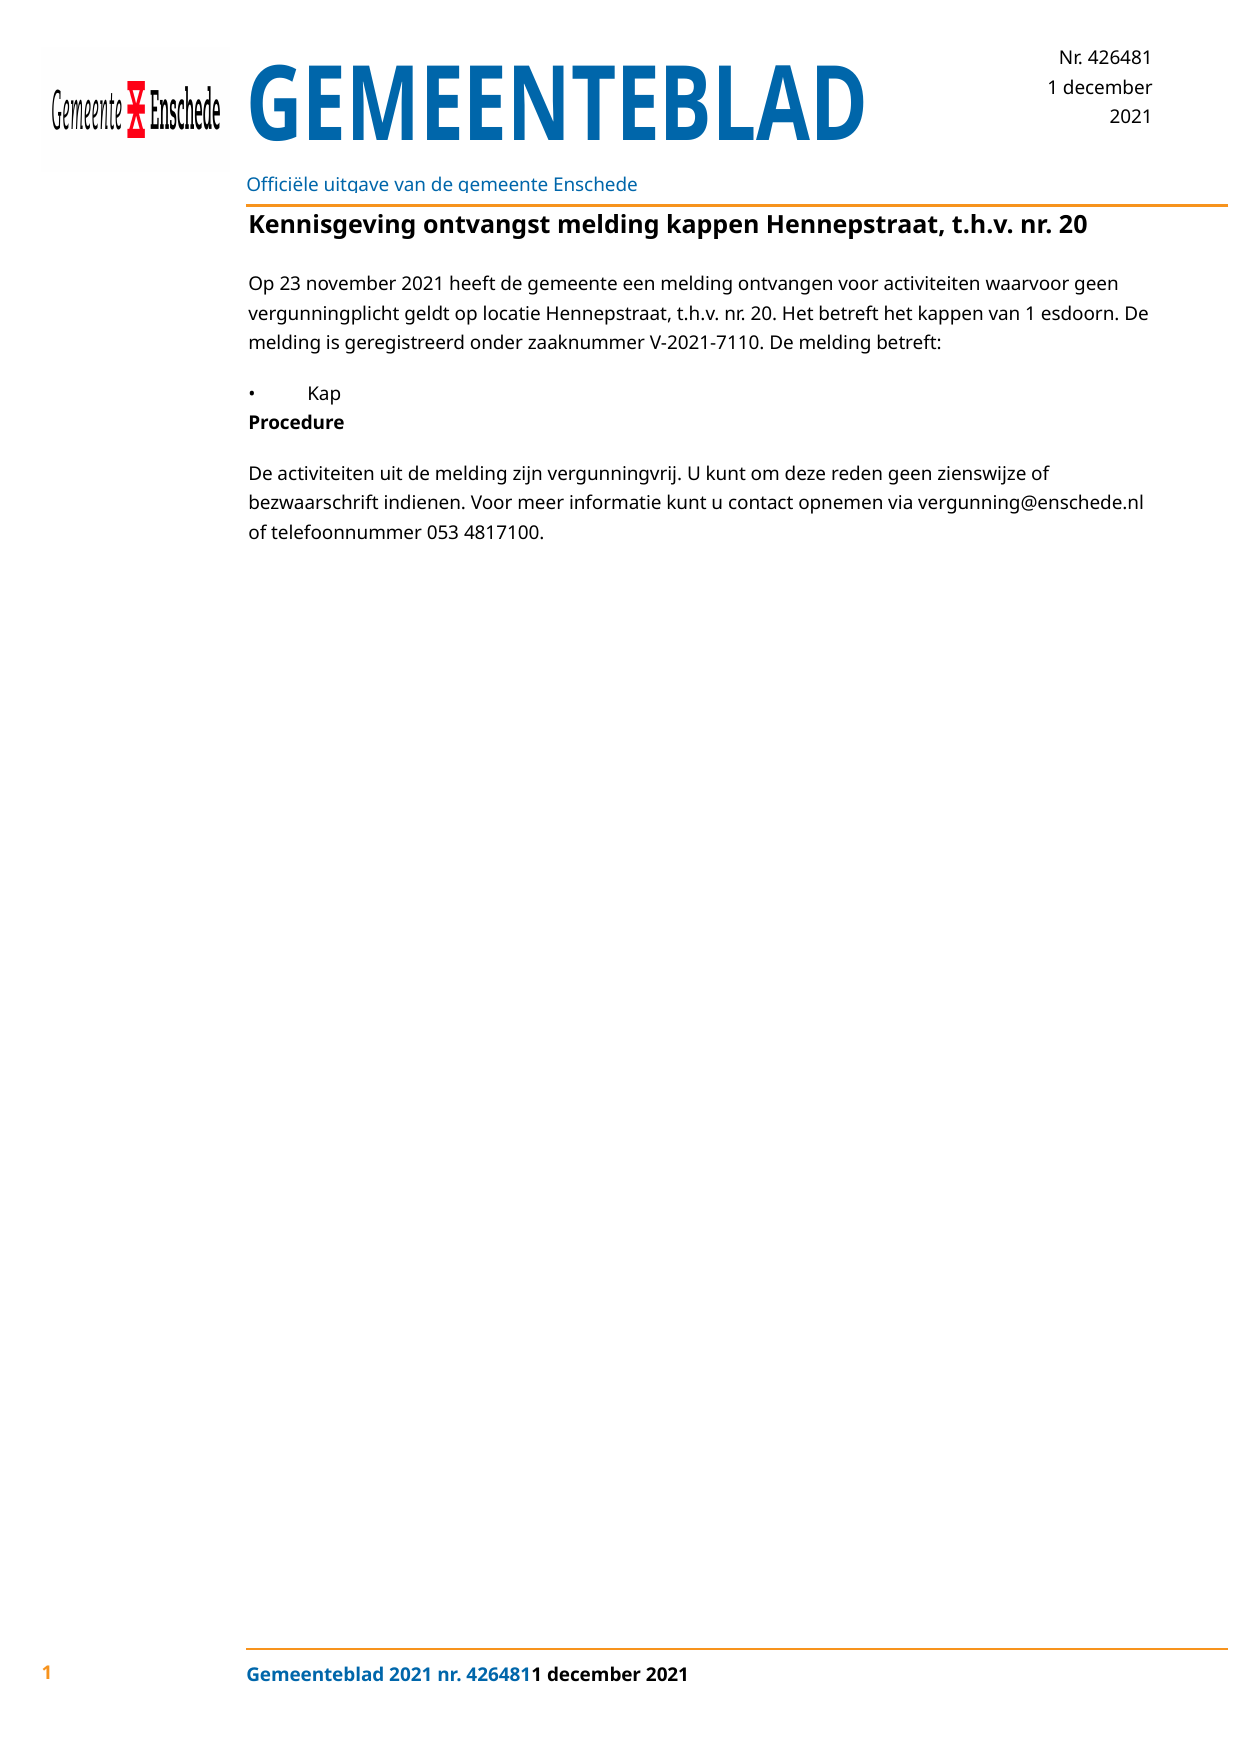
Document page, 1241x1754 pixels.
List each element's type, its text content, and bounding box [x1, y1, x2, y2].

picture [41, 47, 231, 172]
text De activiteiten uit de melding zijn vergunningvrij. U kunt om deze reden geen zienswijze of bezwaarschrift indienen. Voor meer informatie kunt u contact opnemen via vergunning@enschede.nl of telefoonnummer 053 4817100. [248, 460, 1152, 545]
list Kap [248, 380, 1152, 406]
text Procedure [248, 409, 1152, 435]
text Kennisgeving ontvangst melding kappen Hennepstraat, t.h.v. nr. 20 [248, 207, 1152, 241]
text Op 23 november 2021 heeft de gemeente een melding ontvangen voor activiteiten waarvoor geen vergunningplicht geldt op locatie Hennepstraat, t.h.v. nr. 20. Het betreft het kappen van 1 esdoorn. De melding is geregistreerd onder zaaknummer V-2021-7110. De melding betreft: [248, 270, 1152, 355]
